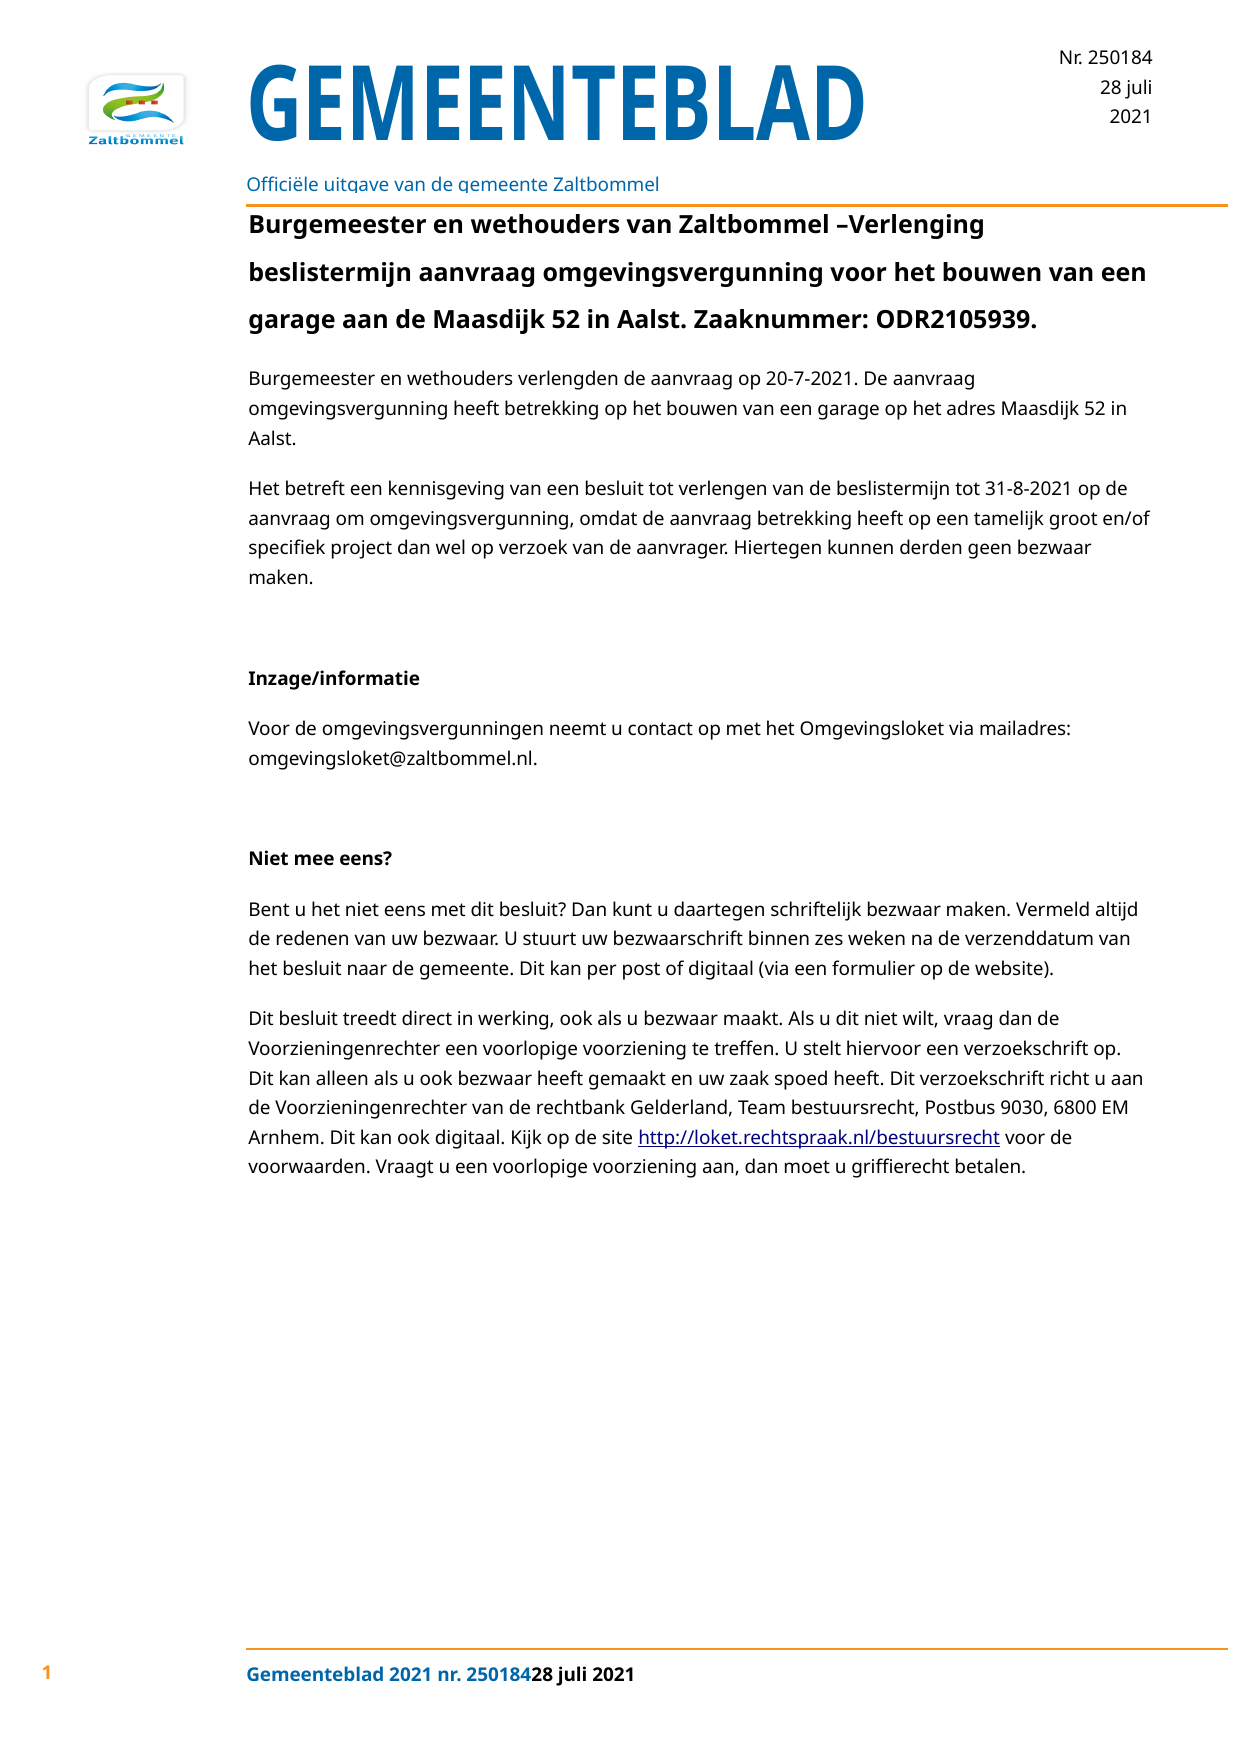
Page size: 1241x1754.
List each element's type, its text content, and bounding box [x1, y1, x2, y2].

text Inzage/informatie [248, 665, 1152, 690]
text Niet mee eens? [248, 846, 1152, 871]
text Burgemeester en wethouders van Zaltbommel –Verlenging beslistermijn aanvraag omgevingsvergunning voor het bouwen van een garage aan de Maasdijk 52 in Aalst. Zaaknummer: ODR2105939. [248, 207, 1152, 336]
picture [41, 47, 231, 172]
text Voor de omgevingsvergunningen neemt u contact op met het Omgevingsloket via mailadres: omgevingsloket@zaltbommel.nl. [248, 715, 1152, 770]
text Dit besluit treedt direct in werking, ook als u bezwaar maakt. Als u dit niet wilt, vraag dan de Voorzieningenrechter een voorlopige voorziening te treffen. U stelt hiervoor een verzoekschrift op. Dit kan alleen als u ook bezwaar heeft gemaakt en uw zaak spoed heeft. Dit verzoekschrift richt u aan de Voorzieningenrechter van de rechtbank Gelderland, Team bestuursrecht, Postbus 9030, 6800 EM Arnhem. Dit kan ook digitaal. Kijk op de site http://loket.rechtspraak.nl/bestuursrecht voor de voorwaarden. Vraagt u een voorlopige voorziening aan, dan moet u griffierecht betalen. [248, 1006, 1152, 1179]
text Bent u het niet eens met dit besluit? Dan kunt u daartegen schriftelijk bezwaar maken. Vermeld altijd de redenen van uw bezwaar. U stuurt uw bezwaarschrift binnen zes weken na de verzenddatum van het besluit naar de gemeente. Dit kan per post of digitaal (via een formulier op de website). [248, 896, 1152, 981]
text Burgemeester en wethouders verlengden de aanvraag op 20-7-2021. De aanvraag omgevingsvergunning heeft betrekking op het bouwen van een garage op het adres Maasdijk 52 in Aalst. [248, 366, 1152, 450]
text Het betreft een kennisgeving van een besluit tot verlengen van de beslistermijn tot 31-8-2021 op de aanvraag om omgevingsvergunning, omdat de aanvraag betrekking heeft op een tamelijk groot en/of specifiek project dan wel op verzoek van de aanvrager. Hiertegen kunnen derden geen bezwaar maken. [248, 475, 1152, 589]
